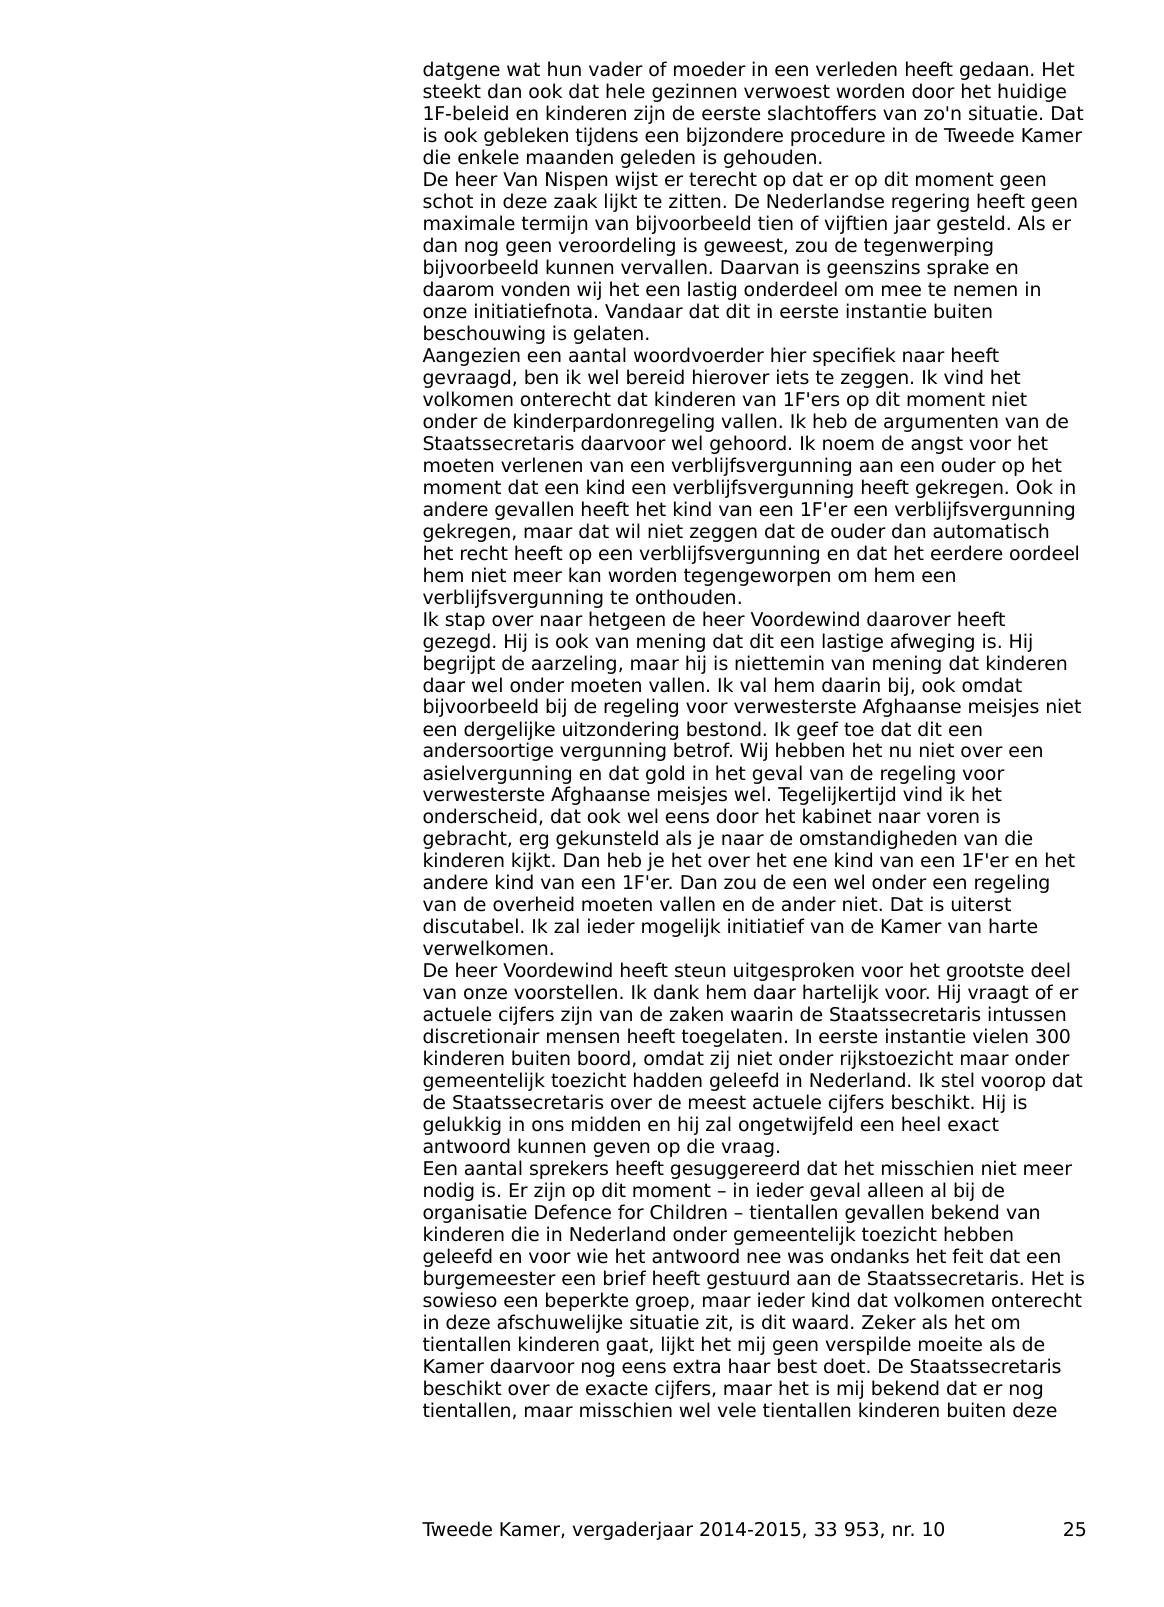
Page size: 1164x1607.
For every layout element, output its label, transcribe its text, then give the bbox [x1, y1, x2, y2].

text Een aantal sprekers heeft gesuggereerd dat het misschien niet meer nodig is. Er zijn op dit moment – in ieder geval alleen al bij de organisatie Defence for Children – tientallen gevallen bekend van kinderen die in Nederland onder gemeentelijk toezicht hebben geleefd en voor wie het antwoord nee was ondanks het feit dat een burgemeester een brief heeft gestuurd aan de Staatssecretaris. Het is sowieso een beperkte groep, maar ieder kind dat volkomen onterecht in deze afschuwelijke situatie zit, is dit waard. Zeker als het om tientallen kinderen gaat, lijkt het mij geen verspilde moeite als de Kamer daarvoor nog eens extra haar best doet. De Staatssecretaris beschikt over de exacte cijfers, maar het is mij bekend dat er nog tientallen, maar misschien wel vele tientallen kinderen buiten deze [422, 1158, 1087, 1422]
text Aangezien een aantal woordvoerder hier specifiek naar heeft gevraagd, ben ik wel bereid hierover iets te zeggen. Ik vind het volkomen onterecht dat kinderen van 1F'ers op dit moment niet onder de kinderpardonregeling vallen. Ik heb de argumenten van de Staatssecretaris daarvoor wel gehoord. Ik noem de angst voor het moeten verlenen van een verblijfsvergunning aan een ouder op het moment dat een kind een verblijfsvergunning heeft gekregen. Ook in andere gevallen heeft het kind van een 1F'er een verblijfsvergunning gekregen, maar dat wil niet zeggen dat de ouder dan automatisch het recht heeft op een verblijfsvergunning en dat het eerdere oordeel hem niet meer kan worden tegengeworpen om hem een verblijfsvergunning te onthouden. [422, 345, 1087, 608]
text Ik stap over naar hetgeen de heer Voordewind daarover heeft gezegd. Hij is ook van mening dat dit een lastige afweging is. Hij begrijpt de aarzeling, maar hij is niettemin van mening dat kinderen daar wel onder moeten vallen. Ik val hem daarin bij, ook omdat bijvoorbeeld bij de regeling voor verwesterste Afghaanse meisjes niet een dergelijke uitzondering bestond. Ik geef toe dat dit een andersoortige vergunning betrof. Wij hebben het nu niet over een asielvergunning en dat gold in het geval van de regeling voor verwesterste Afghaanse meisjes wel. Tegelijkertijd vind ik het onderscheid, dat ook wel eens door het kabinet naar voren is gebracht, erg gekunsteld als je naar de omstandigheden van die kinderen kijkt. Dan heb je het over het ene kind van een 1F'er en het andere kind van een 1F'er. Dan zou de een wel onder een regeling van de overheid moeten vallen en de ander niet. Dat is uiterst discutabel. Ik zal ieder mogelijk initiatief van de Kamer van harte verwelkomen. [422, 608, 1087, 960]
text De heer Van Nispen wijst er terecht op dat er op dit moment geen schot in deze zaak lijkt te zitten. De Nederlandse regering heeft geen maximale termijn van bijvoorbeeld tien of vijftien jaar gesteld. Als er dan nog geen veroordeling is geweest, zou de tegenwerping bijvoorbeeld kunnen vervallen. Daarvan is geenszins sprake en daarom vonden wij het een lastig onderdeel om mee te nemen in onze initiatiefnota. Vandaar dat dit in eerste instantie buiten beschouwing is gelaten. [422, 169, 1087, 345]
text datgene wat hun vader of moeder in een verleden heeft gedaan. Het steekt dan ook dat hele gezinnen verwoest worden door het huidige 1F-beleid en kinderen zijn de eerste slachtoffers van zo'n situatie. Dat is ook gebleken tijdens een bijzondere procedure in de Tweede Kamer die enkele maanden geleden is gehouden. [422, 59, 1087, 169]
text De heer Voordewind heeft steun uitgesproken voor het grootste deel van onze voorstellen. Ik dank hem daar hartelijk voor. Hij vraagt of er actuele cijfers zijn van de zaken waarin de Staatssecretaris intussen discretionair mensen heeft toegelaten. In eerste instantie vielen 300 kinderen buiten boord, omdat zij niet onder rijkstoezicht maar onder gemeentelijk toezicht hadden geleefd in Nederland. Ik stel voorop dat de Staatssecretaris over de meest actuele cijfers beschikt. Hij is gelukkig in ons midden en hij zal ongetwijfeld een heel exact antwoord kunnen geven op die vraag. [422, 960, 1087, 1158]
